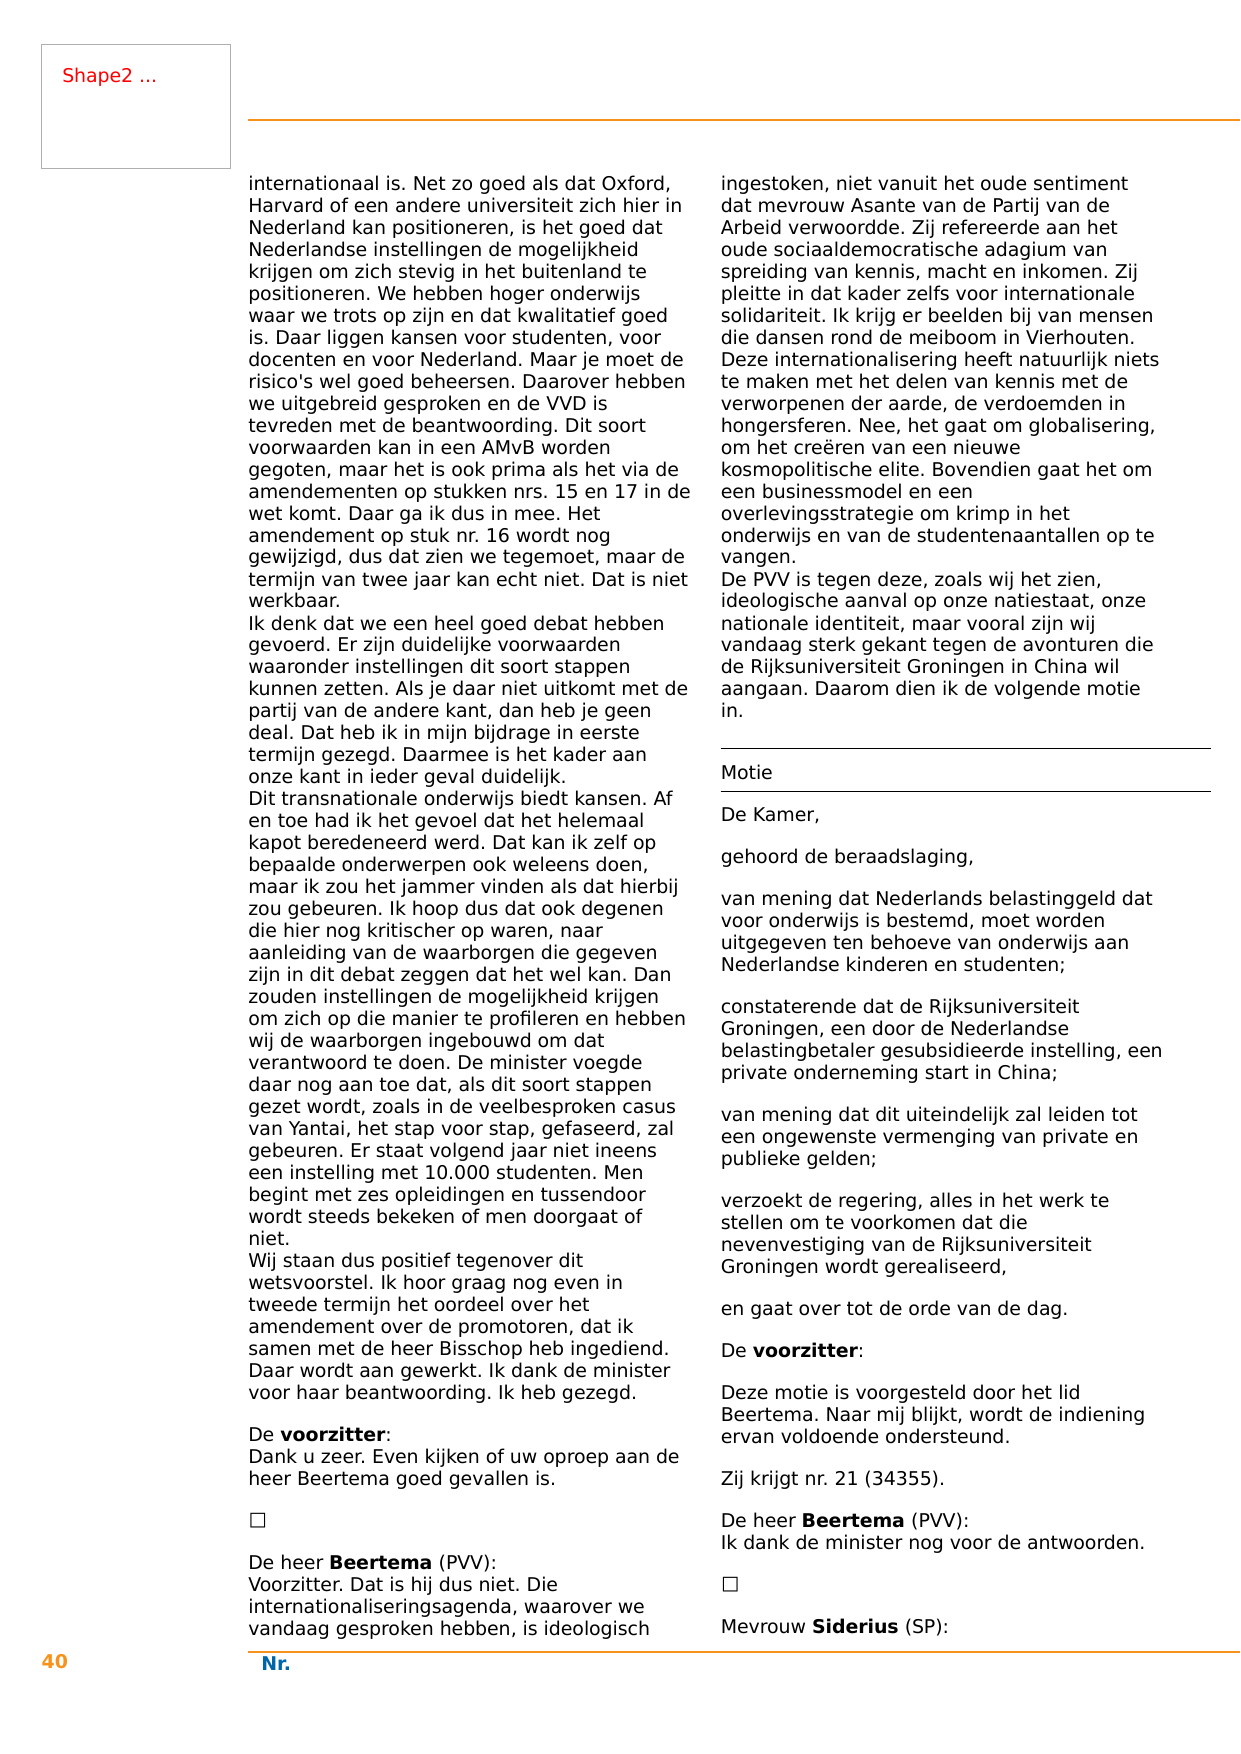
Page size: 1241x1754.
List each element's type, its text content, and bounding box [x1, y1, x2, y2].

text Dank u zeer. Even kijken of uw oproep aan de heer Beertema goed gevallen is. [248, 1446, 691, 1489]
text Ik denk dat we een heel goed debat hebben gevoerd. Er zijn duidelijke voorwaarden waaronder instellingen dit soort stappen kunnen zetten. Als je daar niet uitkomt met de partij van de andere kant, dan heb je geen deal. Dat heb ik in mijn bijdrage in eerste termijn gezegd. Daarmee is het kader aan onze kant in ieder geval duidelijk. [248, 612, 691, 788]
text verzoekt de regering, alles in het werk te stellen om te voorkomen dat die nevenvestiging van de Rijksuniversiteit Groningen wordt gerealiseerd, [721, 1190, 1163, 1278]
text De PVV is tegen deze, zoals wij het zien, ideologische aanval op onze natiestaat, onze nationale identiteit, maar vooral zijn wij vandaag sterk gekant tegen de avonturen die de Rijksuniversiteit Groningen in China wil aangaan. Daarom dien ik de volgende motie in. [721, 568, 1163, 722]
text Deze motie is voorgesteld door het lid Beertema. Naar mij blijkt, wordt de indiening ervan voldoende ondersteund. [721, 1382, 1163, 1448]
text van mening dat Nederlands belastinggeld dat voor onderwijs is bestemd, moet worden uitgegeven ten behoeve van onderwijs aan Nederlandse kinderen en studenten; [721, 888, 1163, 976]
text ⬜ [248, 1509, 691, 1532]
text Zij krijgt nr. 21 (34355). [721, 1468, 1163, 1490]
text ⬜ [721, 1574, 1163, 1596]
text Mevrouw Siderius (SP): [721, 1616, 1163, 1638]
text De voorzitter: [721, 1340, 1163, 1362]
text en gaat over tot de orde van de dag. [721, 1298, 1163, 1320]
text van mening dat dit uiteindelijk zal leiden tot een ongewenste vermenging van private en publieke gelden; [721, 1104, 1163, 1170]
text De heer Beertema (PVV): [248, 1552, 691, 1573]
text ingestoken, niet vanuit het oude sentiment dat mevrouw Asante van de Partij van de Arbeid verwoordde. Zij refereerde aan het oude sociaaldemocratische adagium van spreiding van kennis, macht en inkomen. Zij pleitte in dat kader zelfs voor internationale solidariteit. Ik krijg er beelden bij van mensen die dansen rond de meiboom in Vierhouten. Deze internationalisering heeft natuurlijk niets te maken met het delen van kennis met de verworpenen der aarde, de verdoemden in hongersferen. Nee, het gaat om globalisering, om het creëren van een nieuwe kosmopolitische elite. Bovendien gaat het om een businessmodel en een overlevingsstrategie om krimp in het onderwijs en van de studentenaantallen op te vangen. [721, 173, 1163, 568]
text internationaal is. Net zo goed als dat Oxford, Harvard of een andere universiteit zich hier in Nederland kan positioneren, is het goed dat Nederlandse instellingen de mogelijkheid krijgen om zich stevig in het buitenland te positioneren. We hebben hoger onderwijs waar we trots op zijn en dat kwalitatief goed is. Daar liggen kansen voor studenten, voor docenten en voor Nederland. Maar je moet de risico's wel goed beheersen. Daarover hebben we uitgebreid gesproken en de VVD is tevreden met de beantwoording. Dit soort voorwaarden kan in een AMvB worden gegoten, maar het is ook prima als het via de amendementen op stukken nrs. 15 en 17 in de wet komt. Daar ga ik dus in mee. Het amendement op stuk nr. 16 wordt nog gewijzigd, dus dat zien we tegemoet, maar de termijn van twee jaar kan echt niet. Dat is niet werkbaar. [248, 173, 691, 612]
text Ik dank de minister nog voor de antwoorden. [721, 1532, 1163, 1554]
text Dit transnationale onderwijs biedt kansen. Af en toe had ik het gevoel dat het helemaal kapot beredeneerd werd. Dat kan ik zelf op bepaalde onderwerpen ook weleens doen, maar ik zou het jammer vinden als dat hierbij zou gebeuren. Ik hoop dus dat ook degenen die hier nog kritischer op waren, naar aanleiding van de waarborgen die gegeven zijn in dit debat zeggen dat het wel kan. Dan zouden instellingen de mogelijkheid krijgen om zich op die manier te profileren en hebben wij de waarborgen ingebouwd om dat verantwoord te doen. De minister voegde daar nog aan toe dat, als dit soort stappen gezet wordt, zoals in de veelbesproken casus van Yantai, het stap voor stap, gefaseerd, zal gebeuren. Er staat volgend jaar niet ineens een instelling met 10.000 studenten. Men begint met zes opleidingen en tussendoor wordt steeds bekeken of men doorgaat of niet. [248, 788, 691, 1250]
text Wij staan dus positief tegenover dit wetsvoorstel. Ik hoor graag nog even in tweede termijn het oordeel over het amendement over de promotoren, dat ik samen met de heer Bisschop heb ingediend. Daar wordt aan gewerkt. Ik dank de minister voor haar beantwoording. Ik heb gezegd. [248, 1250, 691, 1404]
text De voorzitter: [248, 1424, 691, 1446]
text gehoord de beraadslaging, [721, 846, 1163, 868]
text constaterende dat de Rijksuniversiteit Groningen, een door de Nederlandse belastingbetaler gesubsidieerde instelling, een private onderneming start in China; [721, 996, 1163, 1084]
text De Kamer, [721, 804, 1163, 826]
text Voorzitter. Dat is hij dus niet. Die internationaliseringsagenda, waarover we vandaag gesproken hebben, is ideologisch [248, 1573, 691, 1639]
text Motie [721, 762, 1163, 784]
text De heer Beertema (PVV): [721, 1510, 1163, 1532]
